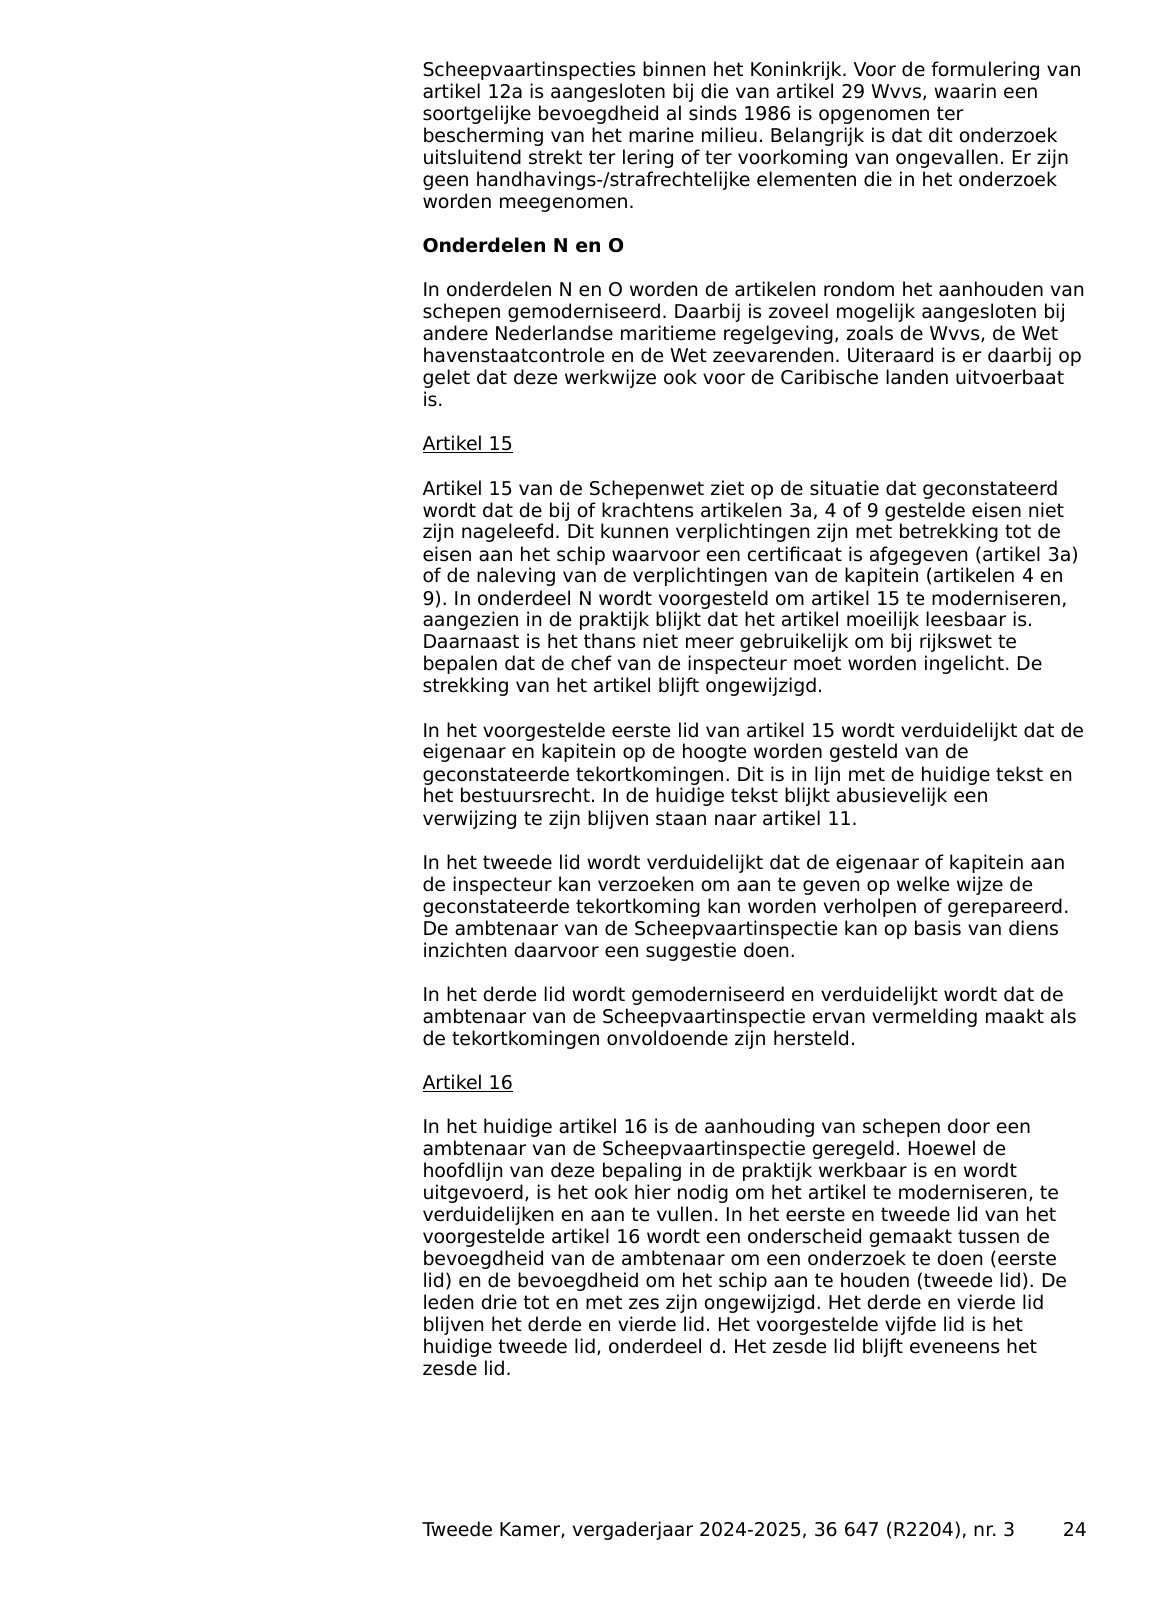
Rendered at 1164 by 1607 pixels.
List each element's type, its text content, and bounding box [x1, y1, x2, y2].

text In onderdelen N en O worden de artikelen rondom het aanhouden van schepen gemoderniseerd. Daarbij is zoveel mogelijk aangesloten bij andere Nederlandse maritieme regelgeving, zoals de Wvvs, de Wet havenstaatcontrole en de Wet zeevarenden. Uiteraard is er daarbij op gelet dat deze werkwijze ook voor de Caribische landen uitvoerbaat is. [422, 279, 1087, 411]
subtitle Artikel 16 [422, 1072, 1087, 1094]
text Artikel 15 van de Schepenwet ziet op de situatie dat geconstateerd wordt dat de bij of krachtens artikelen 3a, 4 of 9 gestelde eisen niet zijn nageleefd. Dit kunnen verplichtingen zijn met betrekking tot de eisen aan het schip waarvoor een certificaat is afgegeven (artikel 3a) of de naleving van de verplichtingen van de kapitein (artikelen 4 en 9). In onderdeel N wordt voorgesteld om artikel 15 te moderniseren, aangezien in de praktijk blijkt dat het artikel moeilijk leesbaar is. Daarnaast is het thans niet meer gebruikelijk om bij rijkswet te bepalen dat de chef van de inspecteur moet worden ingelicht. De strekking van het artikel blijft ongewijzigd. [422, 477, 1087, 697]
text In het voorgestelde eerste lid van artikel 15 wordt verduidelijkt dat de eigenaar en kapitein op de hoogte worden gesteld van de geconstateerde tekortkomingen. Dit is in lijn met de huidige tekst en het bestuursrecht. In de huidige tekst blijkt abusievelijk een verwijzing te zijn blijven staan naar artikel 11. [422, 719, 1087, 829]
subtitle Artikel 15 [422, 433, 1087, 455]
text In het huidige artikel 16 is de aanhouding van schepen door een ambtenaar van de Scheepvaartinspectie geregeld. Hoewel de hoofdlijn van deze bepaling in de praktijk werkbaar is en wordt uitgevoerd, is het ook hier nodig om het artikel te moderniseren, te verduidelijken en aan te vullen. In het eerste en tweede lid van het voorgestelde artikel 16 wordt een onderscheid gemaakt tussen de bevoegdheid van de ambtenaar om een onderzoek te doen (eerste lid) en de bevoegdheid om het schip aan te houden (tweede lid). De leden drie tot en met zes zijn ongewijzigd. Het derde en vierde lid blijven het derde en vierde lid. Het voorgestelde vijfde lid is het huidige tweede lid, onderdeel d. Het zesde lid blijft eveneens het zesde lid. [422, 1116, 1087, 1380]
subtitle Onderdelen N en O [422, 235, 1087, 257]
text In het tweede lid wordt verduidelijkt dat de eigenaar of kapitein aan de inspecteur kan verzoeken om aan te geven op welke wijze de geconstateerde tekortkoming kan worden verholpen of gerepareerd. De ambtenaar van de Scheepvaartinspectie kan op basis van diens inzichten daarvoor een suggestie doen. [422, 852, 1087, 961]
text Scheepvaartinspecties binnen het Koninkrijk. Voor de formulering van artikel 12a is aangesloten bij die van artikel 29 Wvvs, waarin een soortgelijke bevoegdheid al sinds 1986 is opgenomen ter bescherming van het marine milieu. Belangrijk is dat dit onderzoek uitsluitend strekt ter lering of ter voorkoming van ongevallen. Er zijn geen handhavings-/strafrechtelijke elementen die in het onderzoek worden meegenomen. [422, 59, 1087, 213]
text In het derde lid wordt gemoderniseerd en verduidelijkt wordt dat de ambtenaar van de Scheepvaartinspectie ervan vermelding maakt als de tekortkomingen onvoldoende zijn hersteld. [422, 984, 1087, 1049]
